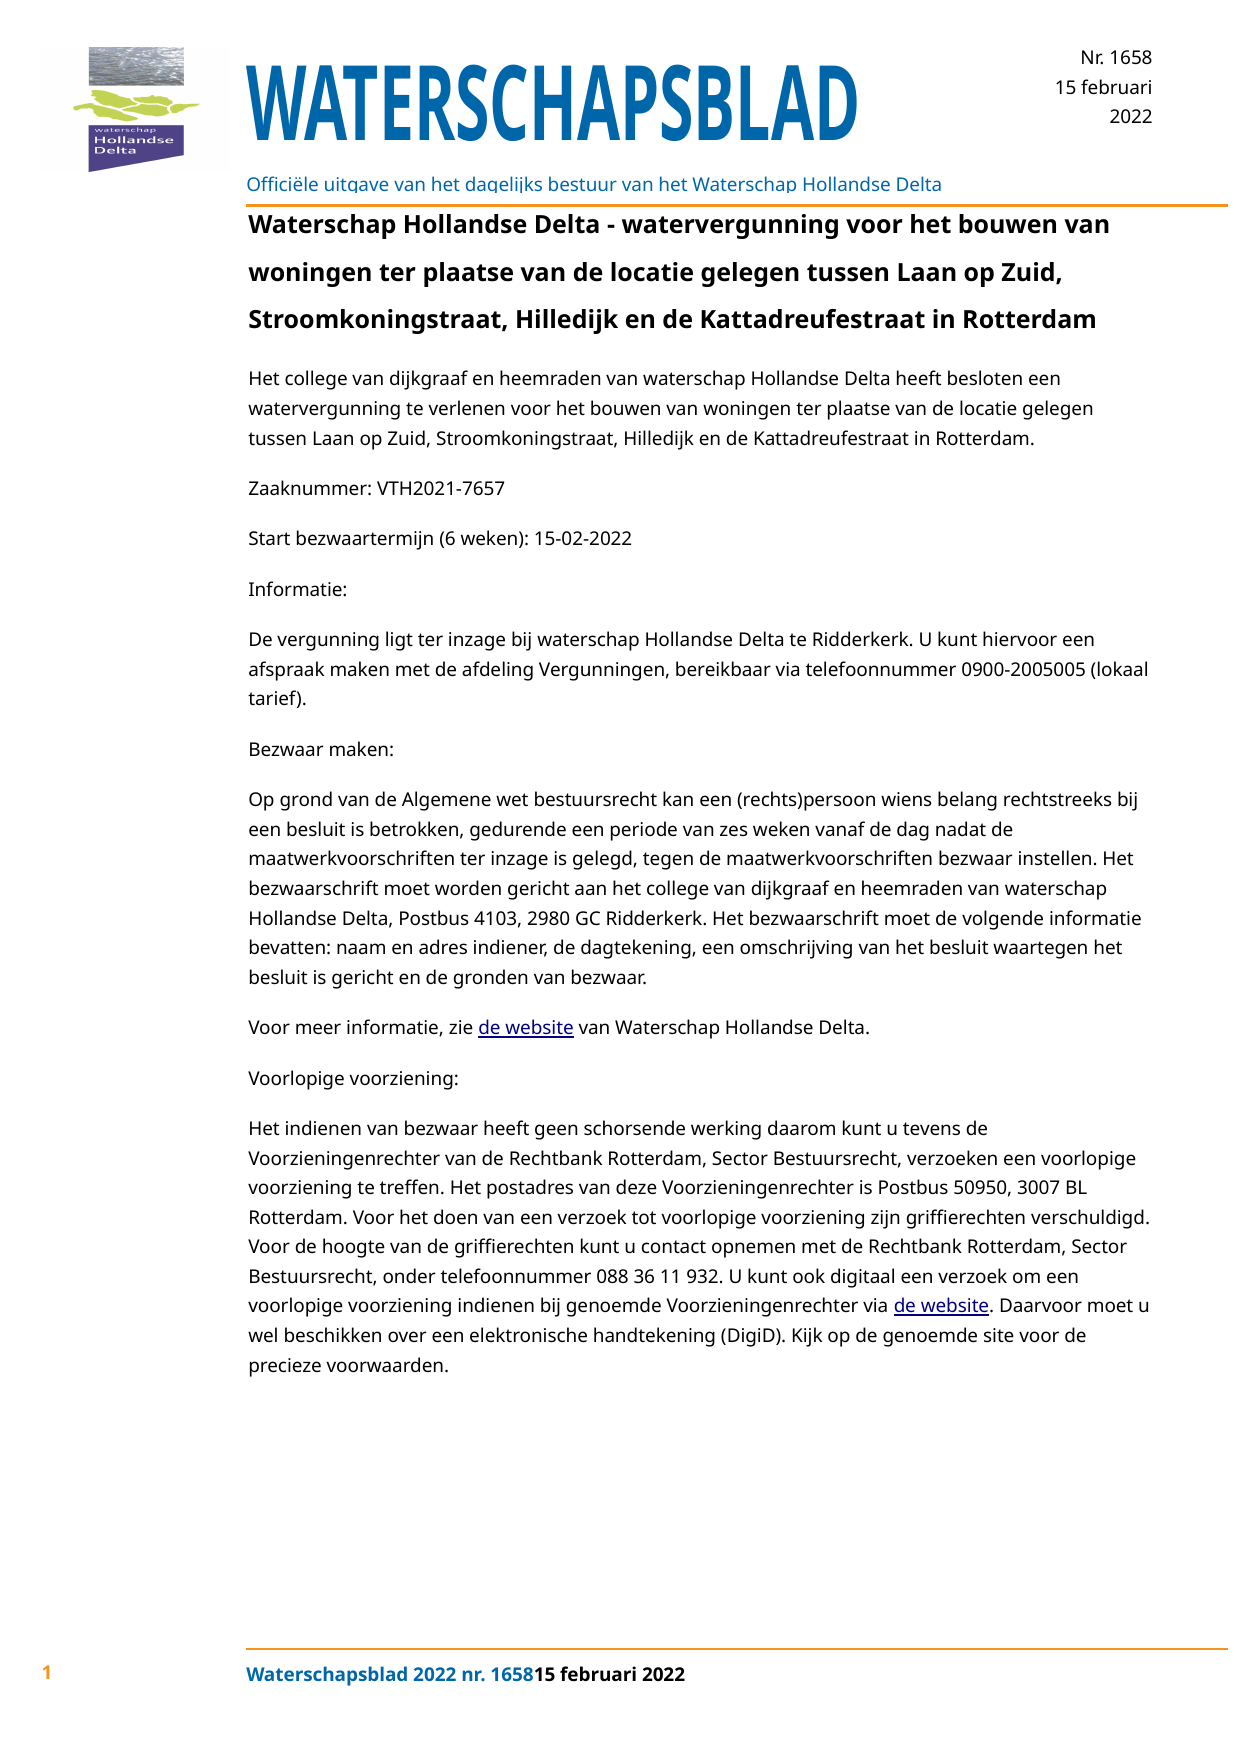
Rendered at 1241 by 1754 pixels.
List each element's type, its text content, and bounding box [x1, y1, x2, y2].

text De vergunning ligt ter inzage bij waterschap Hollandse Delta te Ridderkerk. U kunt hiervoor een afspraak maken met de afdeling Vergunningen, bereikbaar via telefoonnummer 0900-2005005 (lokaal tarief). [248, 626, 1152, 711]
text Op grond van de Algemene wet bestuursrecht kan een (rechts)persoon wiens belang rechtstreeks bij een besluit is betrokken, gedurende een periode van zes weken vanaf de dag nadat de maatwerkvoorschriften ter inzage is gelegd, tegen de maatwerkvoorschriften bezwaar instellen. Het bezwaarschrift moet worden gericht aan het college van dijkgraaf en heemraden van waterschap Hollandse Delta, Postbus 4103, 2980 GC Ridderkerk. Het bezwaarschrift moet de volgende informatie bevatten: naam en adres indiener, de dagtekening, een omschrijving van het besluit waartegen het besluit is gericht en de gronden van bezwaar. [248, 786, 1152, 989]
text Start bezwaartermijn (6 weken): 15-02-2022 [248, 526, 1152, 551]
text Voorlopige voorziening: [248, 1065, 1152, 1090]
text Zaaknummer: VTH2021-7657 [248, 475, 1152, 501]
text Informatie: [248, 576, 1152, 602]
text Het indienen van bezwaar heeft geen schorsende werking daarom kunt u tevens de Voorzieningenrechter van de Rechtbank Rotterdam, Sector Bestuursrecht, verzoeken een voorlopige voorziening te treffen. Het postadres van deze Voorzieningenrechter is Postbus 50950, 3007 BL Rotterdam. Voor het doen van een verzoek tot voorlopige voorziening zijn griffierechten verschuldigd. Voor de hoogte van de griffierechten kunt u contact opnemen met de Rechtbank Rotterdam, Sector Bestuursrecht, onder telefoonnummer 088 36 11 932. U kunt ook digitaal een verzoek om een voorlopige voorziening indienen bij genoemde Voorzieningenrechter via de website. Daarvoor moet u wel beschikken over een elektronische handtekening (DigiD). Kijk op de genoemde site voor de precieze voorwaarden. [248, 1115, 1152, 1377]
picture [41, 47, 231, 172]
text Bezwaar maken: [248, 736, 1152, 762]
text Waterschap Hollandse Delta - watervergunning voor het bouwen van woningen ter plaatse van de locatie gelegen tussen Laan op Zuid, Stroomkoningstraat, Hilledijk en de Kattadreufestraat in Rotterdam [248, 207, 1152, 336]
text Voor meer informatie, zie de website van Waterschap Hollandse Delta. [248, 1014, 1152, 1040]
text Het college van dijkgraaf en heemraden van waterschap Hollandse Delta heeft besloten een watervergunning te verlenen voor het bouwen van woningen ter plaatse van de locatie gelegen tussen Laan op Zuid, Stroomkoningstraat, Hilledijk en de Kattadreufestraat in Rotterdam. [248, 366, 1152, 450]
